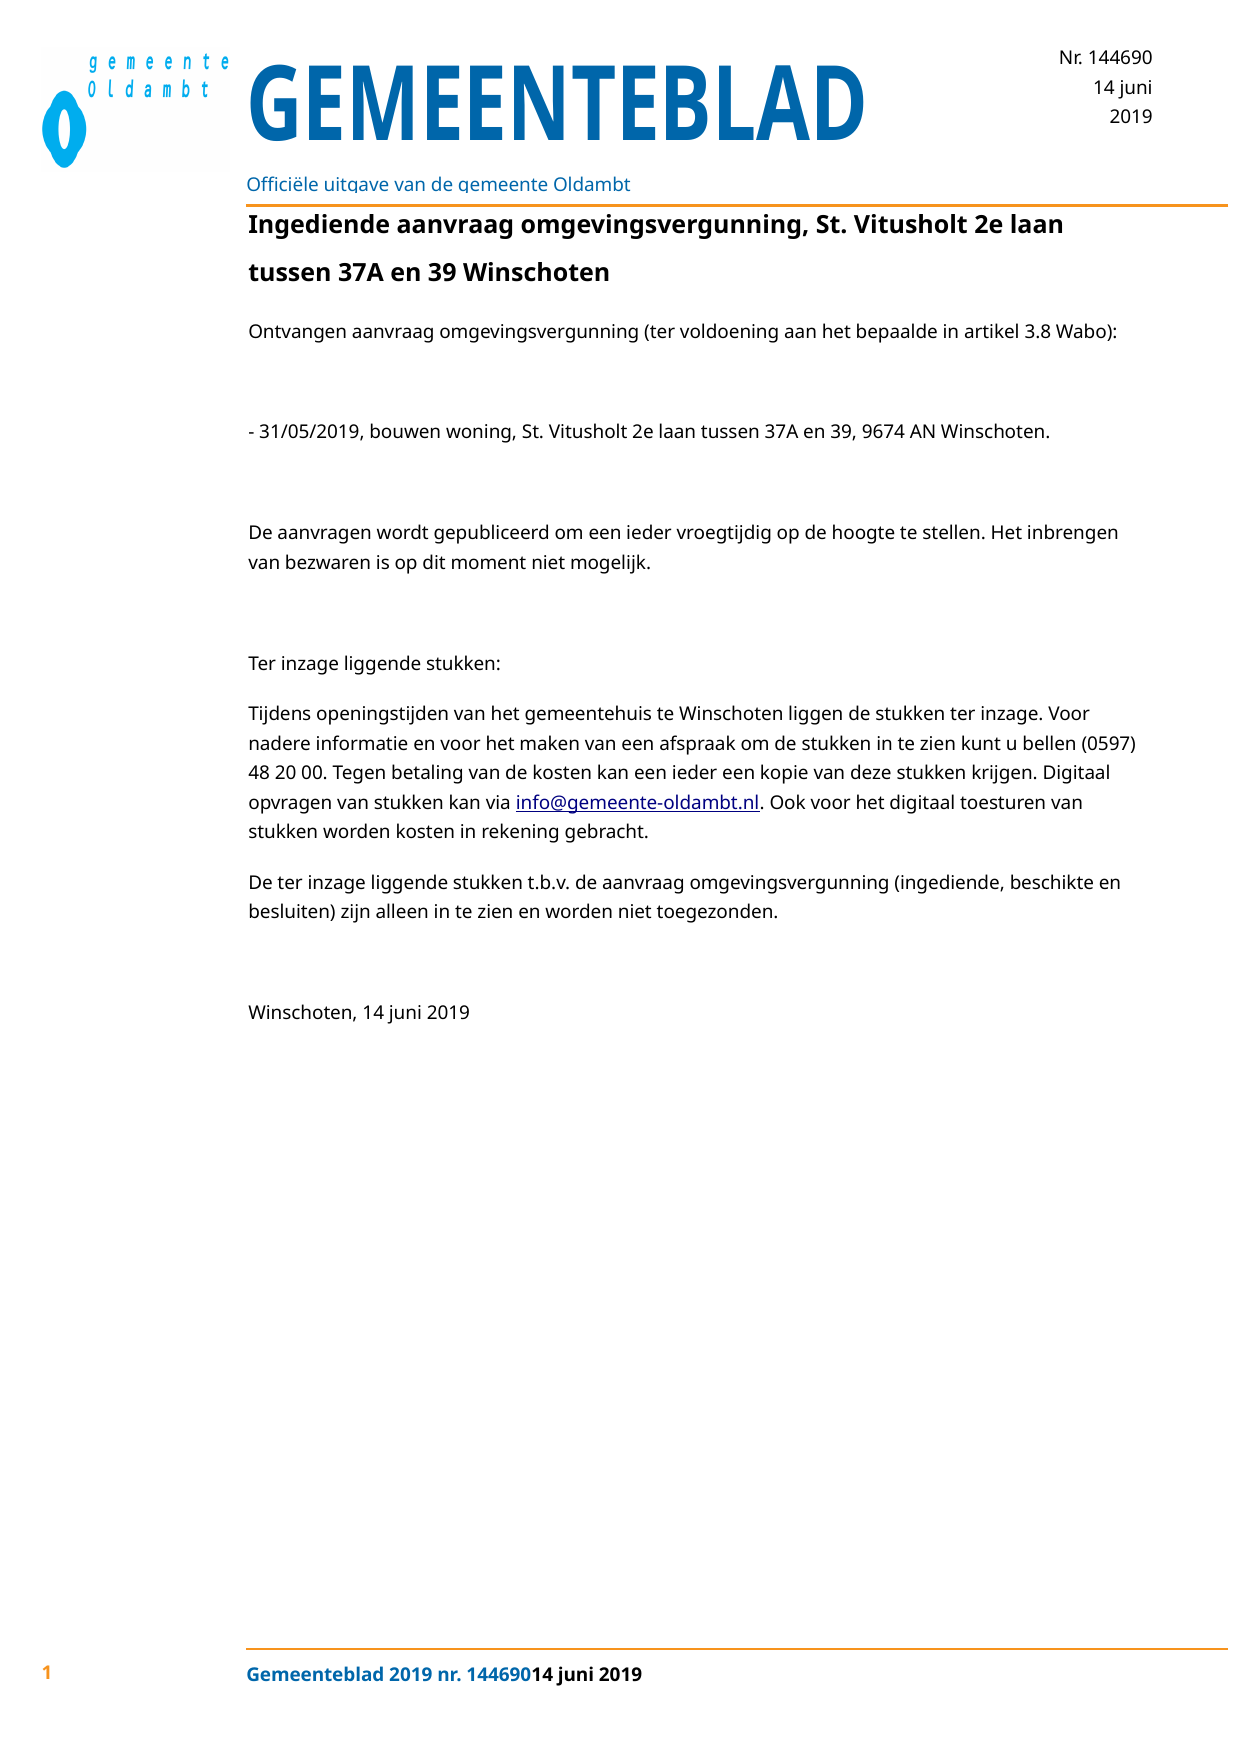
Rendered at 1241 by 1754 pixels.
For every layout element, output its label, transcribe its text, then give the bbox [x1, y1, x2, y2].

text Ter inzage liggende stukken: [248, 650, 1152, 676]
text Ingediende aanvraag omgevingsvergunning, St. Vitusholt 2e laan tussen 37A en 39 Winschoten [248, 207, 1152, 288]
text De aanvragen wordt gepubliceerd om een ieder vroegtijdig op de hoogte te stellen. Het inbrengen van bezwaren is op dit moment niet mogelijk. [248, 519, 1152, 575]
text Winschoten, 14 juni 2019 [248, 999, 1152, 1025]
text De ter inzage liggende stukken t.b.v. de aanvraag omgevingsvergunning (ingediende, beschikte en besluiten) zijn alleen in te zien en worden niet toegezonden. [248, 869, 1152, 924]
text Ontvangen aanvraag omgevingsvergunning (ter voldoening aan het bepaalde in artikel 3.8 Wabo): [248, 318, 1152, 344]
text Tijdens openingstijden van het gemeentehuis te Winschoten liggen de stukken ter inzage. Voor nadere informatie en voor het maken van een afspraak om de stukken in te zien kunt u bellen (0597) 48 20 00. Tegen betaling van de kosten kan een ieder een kopie van deze stukken krijgen. Digitaal opvragen van stukken kan via info@gemeente-oldambt.nl. Ook voor het digitaal toesturen van stukken worden kosten in rekening gebracht. [248, 700, 1152, 844]
picture [41, 47, 231, 172]
text - 31/05/2019, bouwen woning, St. Vitusholt 2e laan tussen 37A en 39, 9674 AN Winschoten. [248, 419, 1152, 444]
